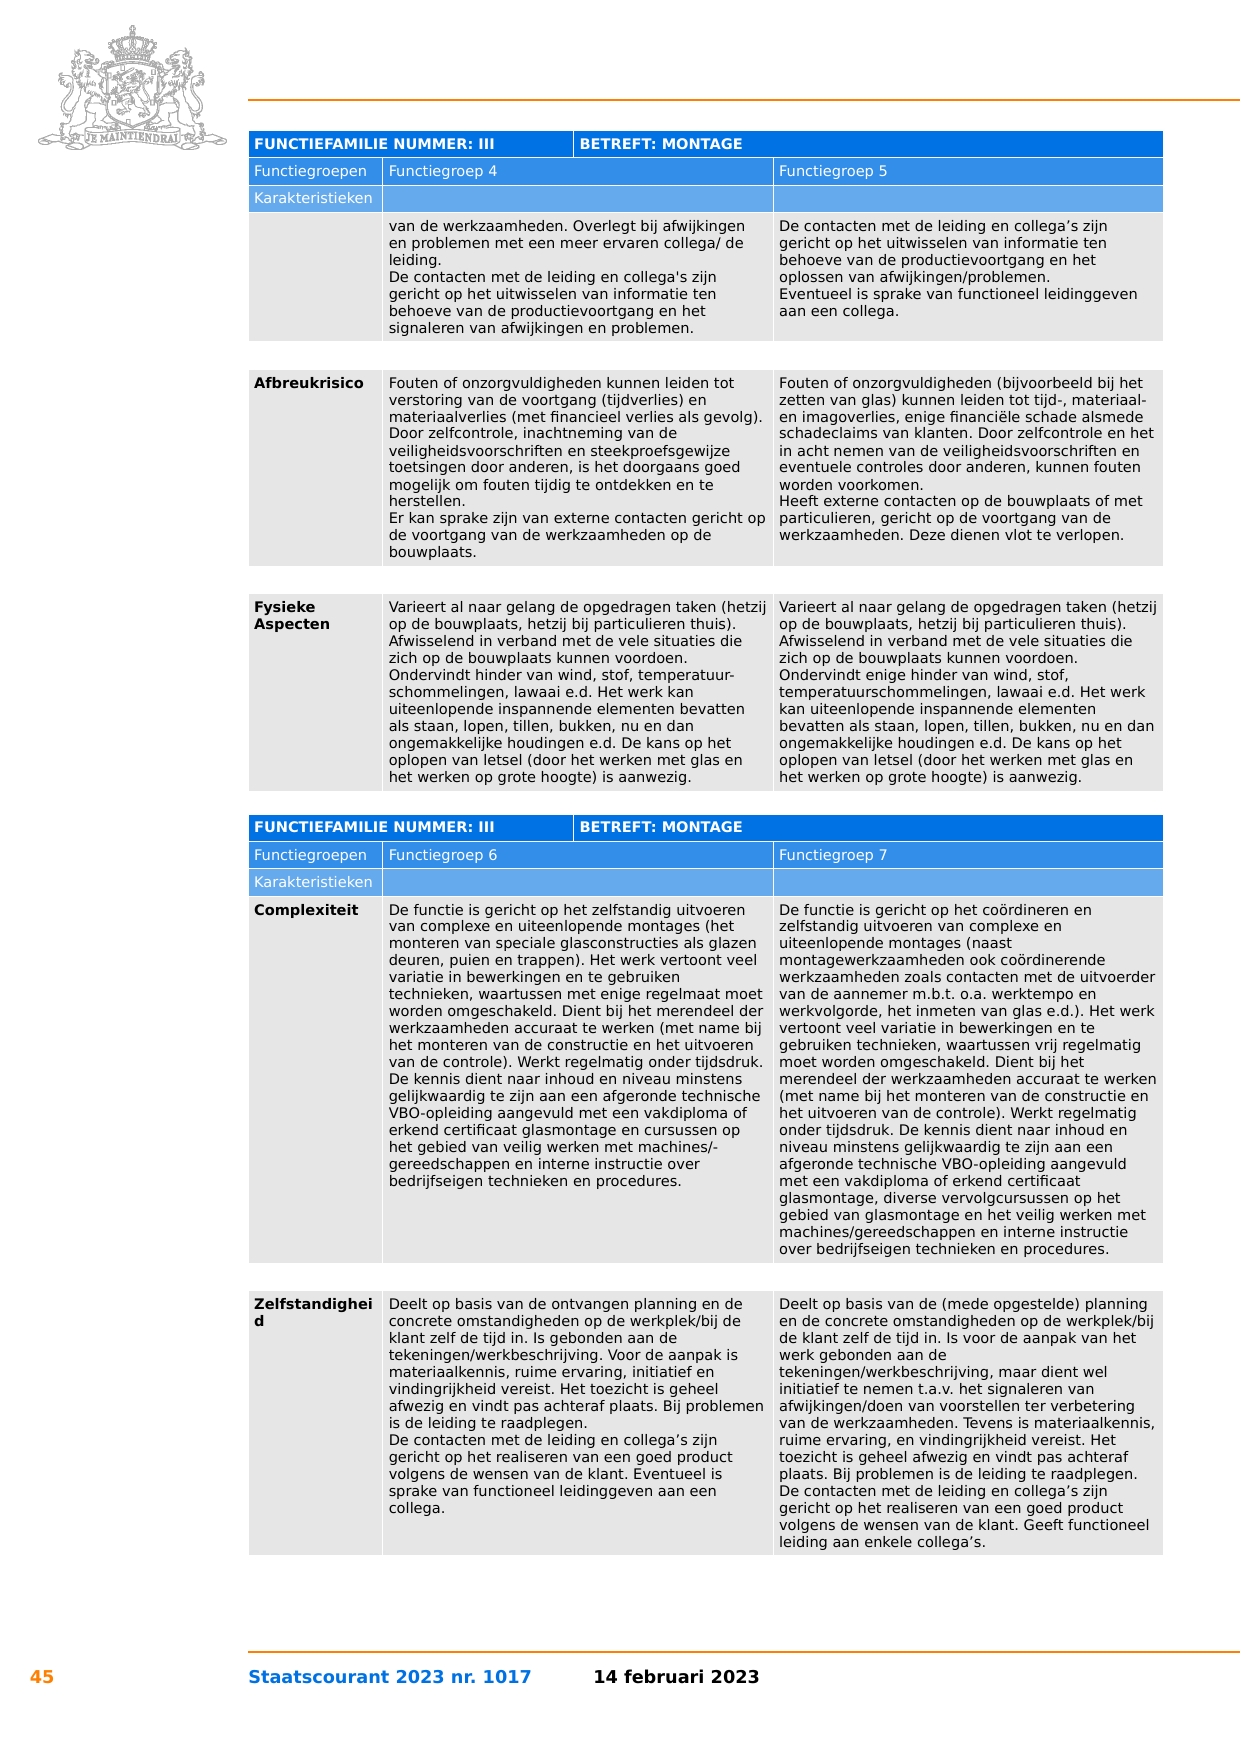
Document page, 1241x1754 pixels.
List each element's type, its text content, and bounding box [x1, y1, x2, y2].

table_cell Functiegroepen [249, 842, 382, 868]
table_cell [774, 869, 1163, 896]
table_cell Functiegroep 6 [383, 842, 773, 868]
table_cell [383, 186, 773, 212]
table_cell Zelfstandigheid [249, 1291, 382, 1555]
table_cell [249, 1264, 382, 1290]
table_cell [249, 213, 382, 341]
table_cell Karakteristieken [249, 869, 382, 896]
table_cell [383, 1264, 773, 1290]
table_cell Functiegroep 5 [774, 158, 1163, 185]
table_cell [383, 343, 773, 369]
table_cell [249, 1556, 382, 1582]
table_header BETREFT: MONTAGE [574, 815, 1163, 841]
table_cell De contacten met de leiding en collega’s zijn gericht op het uitwisselen van informatie ten behoeve van de productievoortgang en het oplossen van afwijkingen/problemen. Eventueel is sprake van functioneel leidinggeven aan een collega. [774, 213, 1163, 341]
table_cell Varieert al naar gelang de opgedragen taken (hetzij op de bouwplaats, hetzij bij particulieren thuis). Afwisselend in verband met de vele situaties die zich op de bouwplaats kunnen voordoen. Ondervindt enige hinder van wind, stof, temperatuurschommelingen, lawaai e.d. Het werk kan uiteenlopende inspannende elementen bevatten als staan, lopen, tillen, bukken, nu en dan ongemakkelijke houdingen e.d. De kans op het oplopen van letsel (door het werken met glas en het werken op grote hoogte) is aanwezig. [774, 594, 1163, 791]
table_cell van de werkzaamheden. Overlegt bij afwijkingen en problemen met een meer ervaren collega/ de leiding. De contacten met de leiding en collega's zijn gericht op het uitwisselen van informatie ten behoeve van de productievoortgang en het signaleren van afwijkingen en problemen. [383, 213, 773, 341]
table_cell Fouten of onzorgvuldigheden (bijvoorbeeld bij het zetten van glas) kunnen leiden tot tijd-, materiaal- en imagoverlies, enige financiële schade alsmede schadeclaims van klanten. Door zelfcontrole en het in acht nemen van de veiligheidsvoorschriften en eventuele controles door anderen, kunnen fouten worden voorkomen. Heeft externe contacten op de bouwplaats of met particulieren, gericht op de voortgang van de werkzaamheden. Deze dienen vlot te verlopen. [774, 370, 1163, 566]
table_header FUNCTIEFAMILIE NUMMER: III [249, 815, 573, 841]
table_cell Fouten of onzorgvuldigheden kunnen leiden tot verstoring van de voortgang (tijdverlies) en materiaalverlies (met financieel verlies als gevolg). Door zelfcontrole, inachtneming van de veiligheidsvoorschriften en steekproefsgewijze toetsingen door anderen, is het doorgaans goed mogelijk om fouten tijdig te ontdekken en te herstellen. Er kan sprake zijn van externe contacten gericht op de voortgang van de werkzaamheden op de bouwplaats. [383, 370, 773, 566]
table_cell [383, 869, 773, 896]
table_cell [774, 186, 1163, 212]
table_cell Functiegroep 4 [383, 158, 773, 185]
table_cell [249, 567, 382, 593]
table_cell Varieert al naar gelang de opgedragen taken (hetzij op de bouwplaats, hetzij bij particulieren thuis). Afwisselend in verband met de vele situaties die zich op de bouwplaats kunnen voordoen. Ondervindt hinder van wind, stof, temperatuur-schommelingen, lawaai e.d. Het werk kan uiteenlopende inspannende elementen bevatten als staan, lopen, tillen, bukken, nu en dan ongemakkelijke houdingen e.d. De kans op het oplopen van letsel (door het werken met glas en het werken op grote hoogte) is aanwezig. [383, 594, 773, 791]
table_cell [774, 1264, 1163, 1290]
table_cell [383, 567, 773, 593]
table_cell Afbreukrisico [249, 370, 382, 566]
table_cell Deelt op basis van de ontvangen planning en de concrete omstandigheden op de werkplek/bij de klant zelf de tijd in. Is gebonden aan de tekeningen/werkbeschrijving. Voor de aanpak is materiaalkennis, ruime ervaring, initiatief en vindingrijkheid vereist. Het toezicht is geheel afwezig en vindt pas achteraf plaats. Bij problemen is de leiding te raadplegen. De contacten met de leiding en collega’s zijn gericht op het realiseren van een goed product volgens de wensen van de klant. Eventueel is sprake van functioneel leidinggeven aan een collega. [383, 1291, 773, 1555]
table_cell Deelt op basis van de (mede opgestelde) planning en de concrete omstandigheden op de werkplek/bij de klant zelf de tijd in. Is voor de aanpak van het werk gebonden aan de tekeningen/werkbeschrijving, maar dient wel initiatief te nemen t.a.v. het signaleren van afwijkingen/doen van voorstellen ter verbetering van de werkzaamheden. Tevens is materiaalkennis, ruime ervaring, en vindingrijkheid vereist. Het toezicht is geheel afwezig en vindt pas achteraf plaats. Bij problemen is de leiding te raadplegen. De contacten met de leiding en collega’s zijn gericht op het realiseren van een goed product volgens de wensen van de klant. Geeft functioneel leiding aan enkele collega’s. [774, 1291, 1163, 1555]
table_cell [383, 1556, 773, 1582]
table_cell De functie is gericht op het zelfstandig uitvoeren van complexe en uiteenlopende montages (het monteren van speciale glasconstructies als glazen deuren, puien en trappen). Het werk vertoont veel variatie in bewerkingen en te gebruiken technieken, waartussen met enige regelmaat moet worden omgeschakeld. Dient bij het merendeel der werkzaamheden accuraat te werken (met name bij het monteren van de constructie en het uitvoeren van de controle). Werkt regelmatig onder tijdsdruk. De kennis dient naar inhoud en niveau minstens gelijkwaardig te zijn aan een afgeronde technische VBO-opleiding aangevuld met een vakdiploma of erkend certificaat glasmontage en cursussen op het gebied van veilig werken met machines/-gereedschappen en interne instructie over bedrijfseigen technieken en procedures. [383, 897, 773, 1263]
table_cell [249, 343, 382, 369]
picture [38, 25, 227, 150]
table_cell [774, 567, 1163, 593]
table_cell De functie is gericht op het coördineren en zelfstandig uitvoeren van complexe en uiteenlopende montages (naast montagewerkzaamheden ook coördinerende werkzaamheden zoals contacten met de uitvoerder van de aannemer m.b.t. o.a. werktempo en werkvolgorde, het inmeten van glas e.d.). Het werk vertoont veel variatie in bewerkingen en te gebruiken technieken, waartussen vrij regelmatig moet worden omgeschakeld. Dient bij het merendeel der werkzaamheden accuraat te werken (met name bij het monteren van de constructie en het uitvoeren van de controle). Werkt regelmatig onder tijdsdruk. De kennis dient naar inhoud en niveau minstens gelijkwaardig te zijn aan een afgeronde technische VBO-opleiding aangevuld met een vakdiploma of erkend certificaat glasmontage, diverse vervolgcursussen op het gebied van glasmontage en het veilig werken met machines/gereedschappen en interne instructie over bedrijfseigen technieken en procedures. [774, 897, 1163, 1263]
table_cell Karakteristieken [249, 186, 382, 212]
table_cell Functiegroep 7 [774, 842, 1163, 868]
table_cell [774, 1556, 1163, 1582]
table_header FUNCTIEFAMILIE NUMMER: III [249, 131, 573, 157]
table_cell Complexiteit [249, 897, 382, 1263]
table_cell Fysieke Aspecten [249, 594, 382, 791]
table_cell Functiegroepen [249, 158, 382, 185]
table_cell [774, 343, 1163, 369]
table_header BETREFT: MONTAGE [574, 131, 1163, 157]
